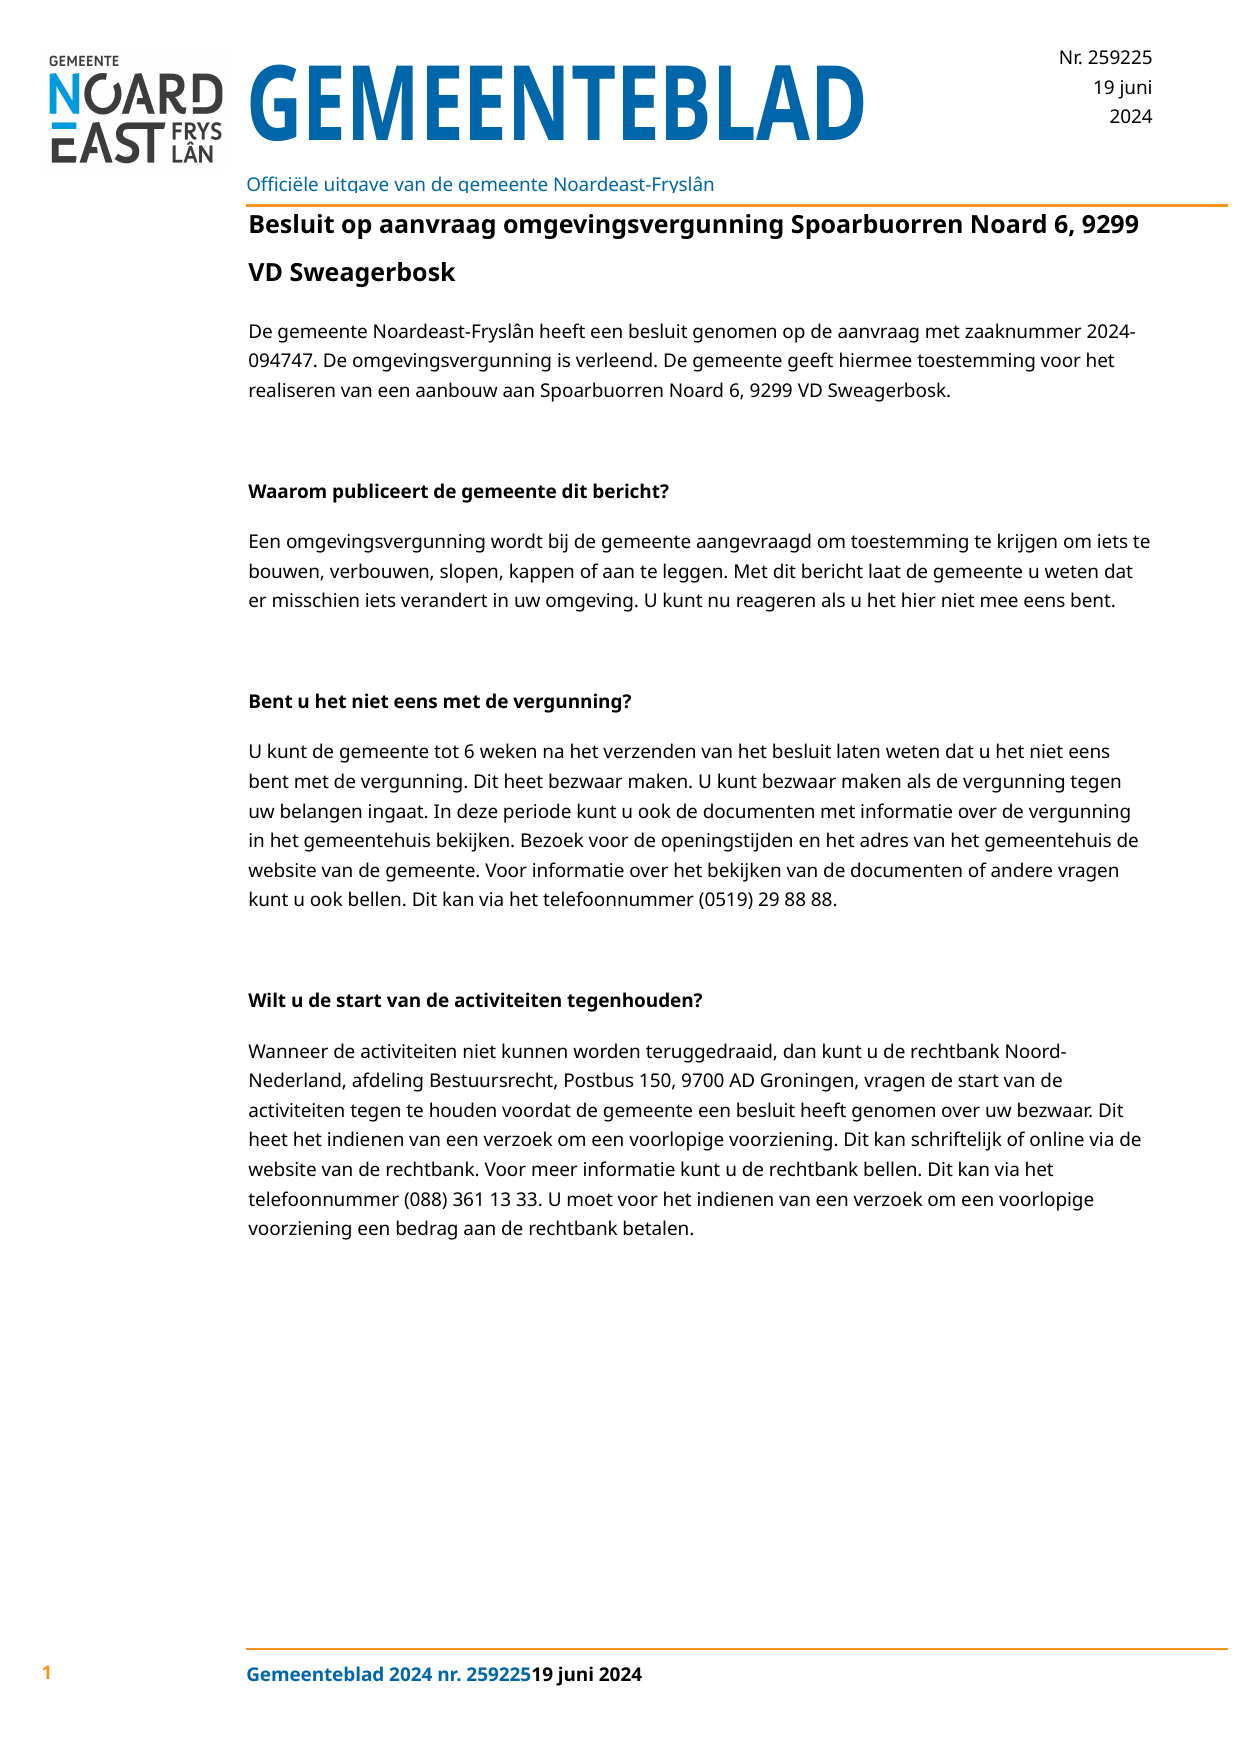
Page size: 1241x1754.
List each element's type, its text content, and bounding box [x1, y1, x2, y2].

picture [41, 47, 231, 172]
text Wilt u de start van de activiteiten tegenhouden? [248, 987, 1152, 1013]
text De gemeente Noardeast-Fryslân heeft een besluit genomen op de aanvraag met zaaknummer 2024-094747. De omgevingsvergunning is verleend. De gemeente geeft hiermee toestemming voor het realiseren van een aanbouw aan Spoarbuorren Noard 6, 9299 VD Sweagerbosk. [248, 318, 1152, 403]
text Bent u het niet eens met de vergunning? [248, 688, 1152, 714]
text Een omgevingsvergunning wordt bij de gemeente aangevraagd om toestemming te krijgen om iets te bouwen, verbouwen, slopen, kappen of aan te leggen. Met dit bericht laat de gemeente u weten dat er misschien iets verandert in uw omgeving. U kunt nu reageren als u het hier niet mee eens bent. [248, 528, 1152, 613]
text Wanneer de activiteiten niet kunnen worden teruggedraaid, dan kunt u de rechtbank Noord-Nederland, afdeling Bestuursrecht, Postbus 150, 9700 AD Groningen, vragen de start van de activiteiten tegen te houden voordat de gemeente een besluit heeft genomen over uw bezwaar. Dit heet het indienen van een verzoek om een voorlopige voorziening. Dit kan schriftelijk of online via de website van de rechtbank. Voor meer informatie kunt u de rechtbank bellen. Dit kan via het telefoonnummer (088) 361 13 33. U moet voor het indienen van een verzoek om een voorlopige voorziening een bedrag aan de rechtbank betalen. [248, 1038, 1152, 1241]
text Besluit op aanvraag omgevingsvergunning Spoarbuorren Noard 6, 9299 VD Sweagerbosk [248, 207, 1152, 288]
text U kunt de gemeente tot 6 weken na het verzenden van het besluit laten weten dat u het niet eens bent met de vergunning. Dit heet bezwaar maken. U kunt bezwaar maken als de vergunning tegen uw belangen ingaat. In deze periode kunt u ook de documenten met informatie over de vergunning in het gemeentehuis bekijken. Bezoek voor de openingstijden en het adres van het gemeentehuis de website van de gemeente. Voor informatie over het bekijken van de documenten of andere vragen kunt u ook bellen. Dit kan via het telefoonnummer (0519) 29 88 88. [248, 739, 1152, 912]
text Waarom publiceert de gemeente dit bericht? [248, 478, 1152, 504]
